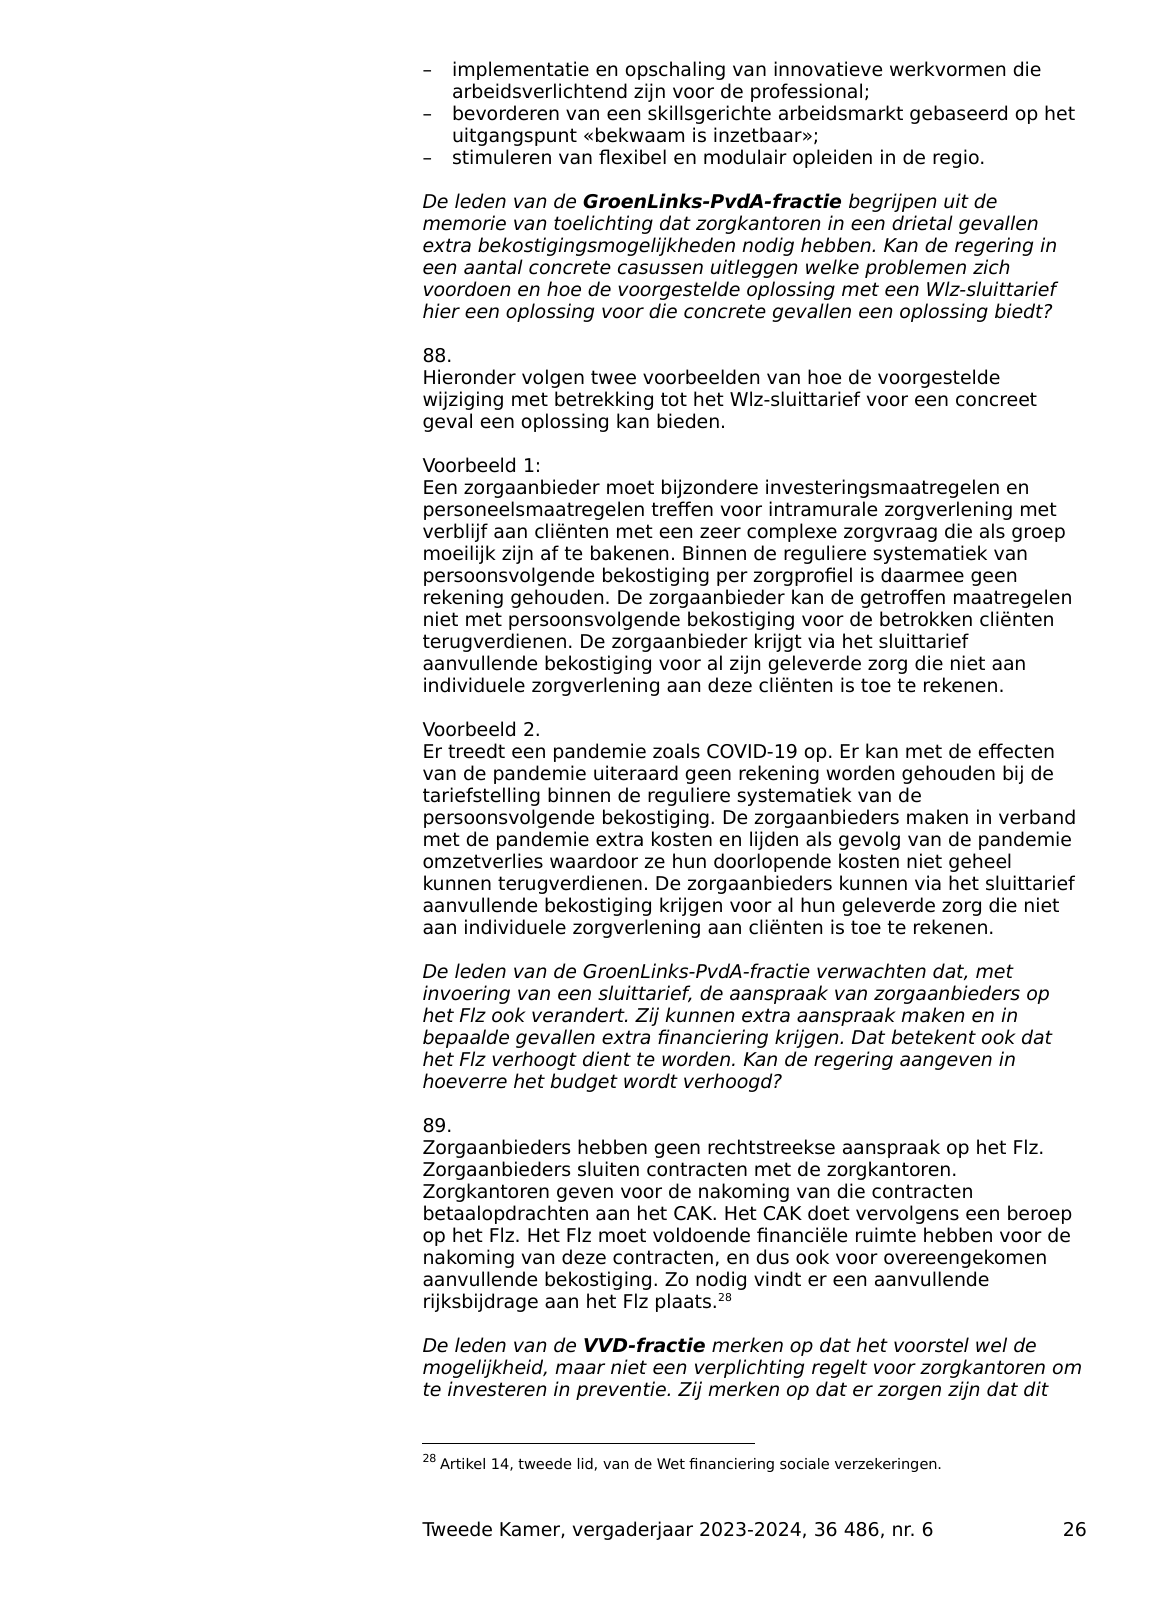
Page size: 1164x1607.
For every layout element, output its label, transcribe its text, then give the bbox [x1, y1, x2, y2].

text – bevorderen van een skillsgerichte arbeidsmarkt gebaseerd op het uitgangspunt «bekwaam is inzetbaar»; [422, 103, 1087, 147]
text De leden van de GroenLinks-PvdA-fractie verwachten dat, met invoering van een sluittarief, de aanspraak van zorgaanbieders op het Flz ook verandert. Zij kunnen extra aanspraak maken en in bepaalde gevallen extra financiering krijgen. Dat betekent ook dat het Flz verhoogt dient te worden. Kan de regering aangeven in hoeverre het budget wordt verhoogd? [422, 961, 1087, 1093]
text Zorgaanbieders hebben geen rechtstreekse aanspraak op het Flz. Zorgaanbieders sluiten contracten met de zorgkantoren. Zorgkantoren geven voor de nakoming van die contracten betaalopdrachten aan het CAK. Het CAK doet vervolgens een beroep op het Flz. Het Flz moet voldoende financiële ruimte hebben voor de nakoming van deze contracten, en dus ook voor overeengekomen aanvullende bekostiging. Zo nodig vindt er een aanvullende rijksbijdrage aan het Flz plaats. [422, 1137, 1087, 1313]
text 89. [422, 1115, 1087, 1137]
text De leden van de GroenLinks-PvdA-fractie begrijpen uit de memorie van toelichting dat zorgkantoren in een drietal gevallen extra bekostigingsmogelijkheden nodig hebben. Kan de regering in een aantal concrete casussen uitleggen welke problemen zich voordoen en hoe de voorgestelde oplossing met een Wlz-sluittarief hier een oplossing voor die concrete gevallen een oplossing biedt? [422, 191, 1087, 323]
text De leden van de VVD-fractie merken op dat het voorstel wel de mogelijkheid, maar niet een verplichting regelt voor zorgkantoren om te investeren in preventie. Zij merken op dat er zorgen zijn dat dit [422, 1335, 1087, 1401]
text – stimuleren van flexibel en modulair opleiden in de regio. [422, 147, 1087, 169]
text 88. [422, 345, 1087, 367]
text Een zorgaanbieder moet bijzondere investeringsmaatregelen en personeelsmaatregelen treffen voor intramurale zorgverlening met verblijf aan cliënten met een zeer complexe zorgvraag die als groep moeilijk zijn af te bakenen. Binnen de reguliere systematiek van persoonsvolgende bekostiging per zorgprofiel is daarmee geen rekening gehouden. De zorgaanbieder kan de getroffen maatregelen niet met persoonsvolgende bekostiging voor de betrokken cliënten terugverdienen. De zorgaanbieder krijgt via het sluittarief aanvullende bekostiging voor al zijn geleverde zorg die niet aan individuele zorgverlening aan deze cliënten is toe te rekenen. [422, 477, 1087, 697]
text Hieronder volgen twee voorbeelden van hoe de voorgestelde wijziging met betrekking tot het Wlz-sluittarief voor een concreet geval een oplossing kan bieden. [422, 367, 1087, 433]
text Artikel 14, tweede lid, van de Wet financiering sociale verzekeringen. [422, 1452, 1087, 1474]
text – implementatie en opschaling van innovatieve werkvormen die arbeidsverlichtend zijn voor de professional; [422, 59, 1087, 103]
text Voorbeeld 2. [422, 719, 1087, 741]
text Voorbeeld 1: [422, 455, 1087, 477]
text Er treedt een pandemie zoals COVID-19 op. Er kan met de effecten van de pandemie uiteraard geen rekening worden gehouden bij de tariefstelling binnen de reguliere systematiek van de persoonsvolgende bekostiging. De zorgaanbieders maken in verband met de pandemie extra kosten en lijden als gevolg van de pandemie omzetverlies waardoor ze hun doorlopende kosten niet geheel kunnen terugverdienen. De zorgaanbieders kunnen via het sluittarief aanvullende bekostiging krijgen voor al hun geleverde zorg die niet aan individuele zorgverlening aan cliënten is toe te rekenen. [422, 741, 1087, 939]
